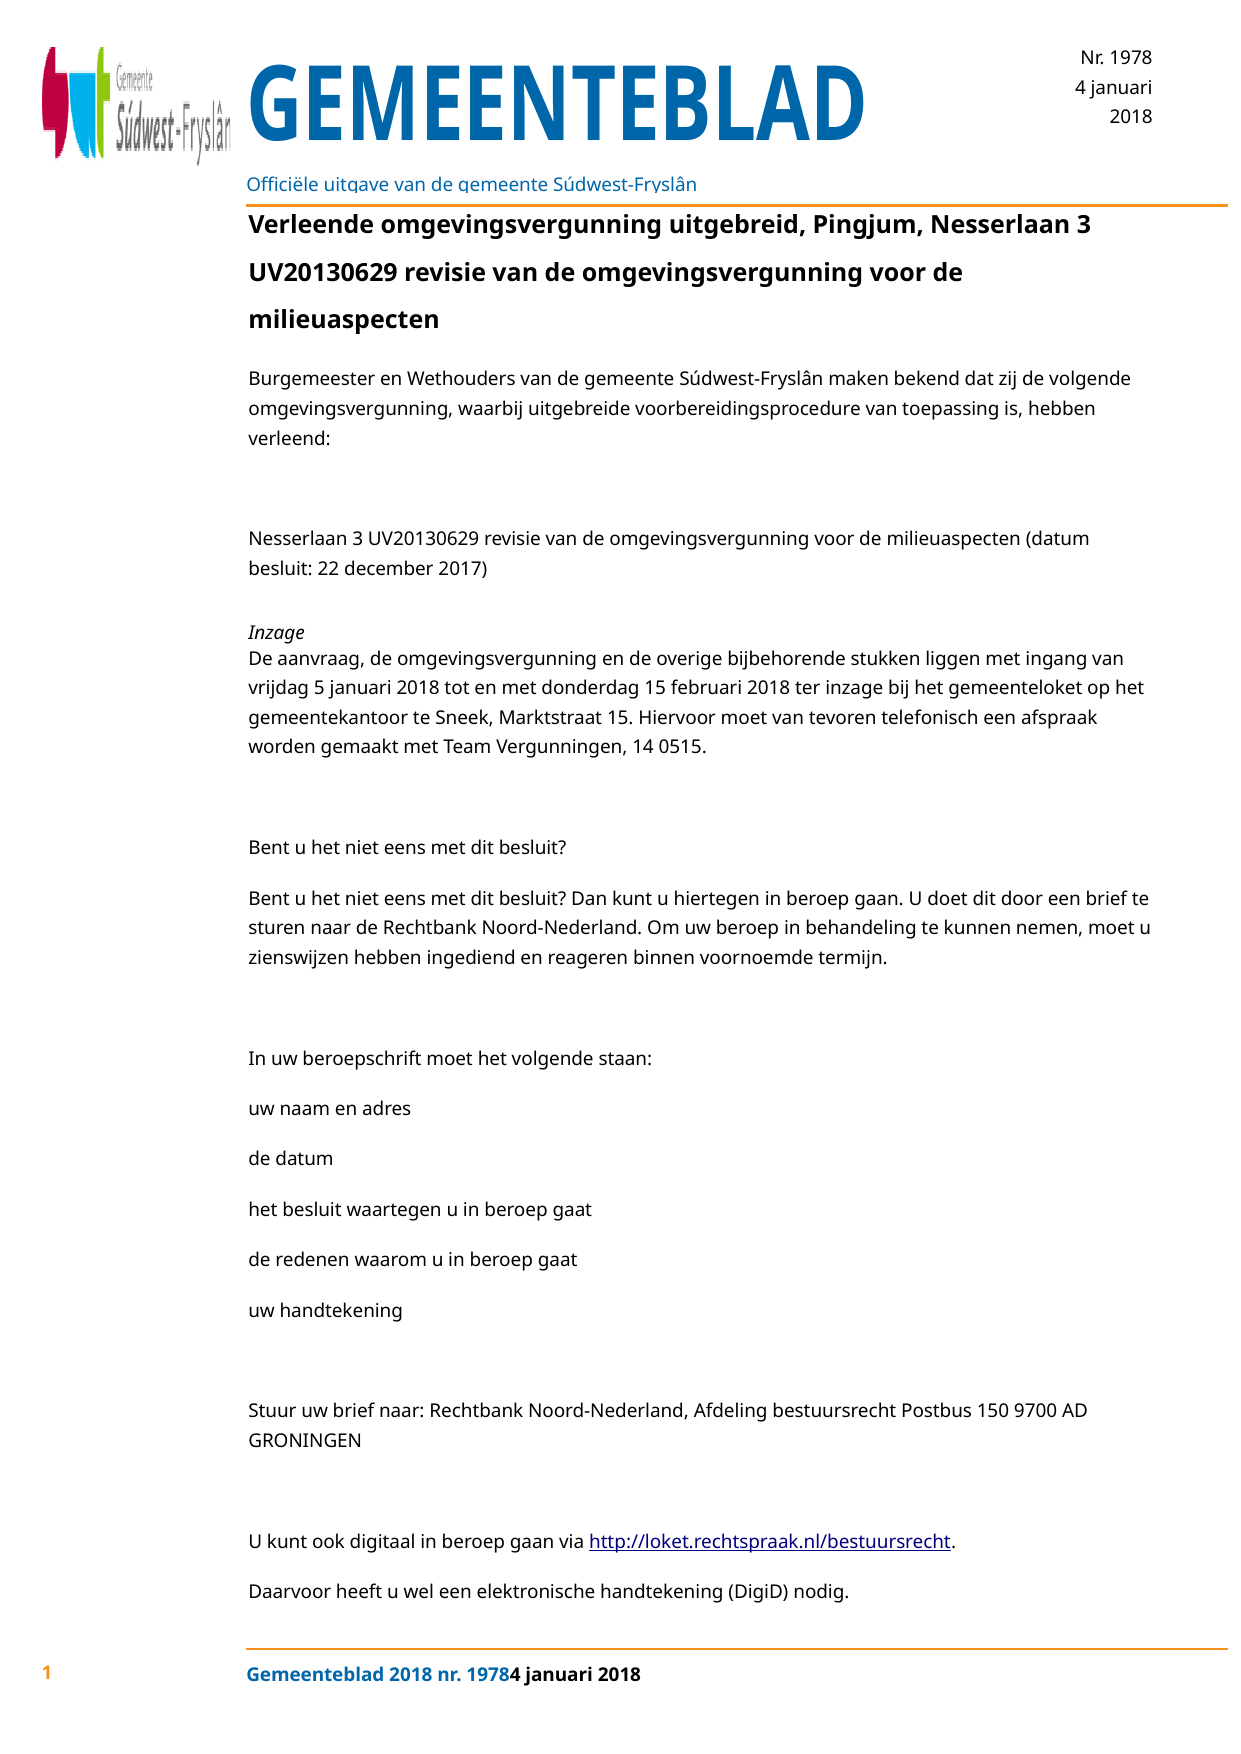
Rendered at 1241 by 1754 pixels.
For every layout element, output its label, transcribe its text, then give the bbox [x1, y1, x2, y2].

text De aanvraag, de omgevingsvergunning en de overige bijbehorende stukken liggen met ingang van vrijdag 5 januari 2018 tot en met donderdag 15 februari 2018 ter inzage bij het gemeenteloket op het gemeentekantoor te Sneek, Marktstraat 15. Hiervoor moet van tevoren telefonisch een afspraak worden gemaakt met Team Vergunningen, 14 0515. [248, 645, 1152, 759]
text uw handtekening [248, 1297, 1152, 1323]
text U kunt ook digitaal in beroep gaan via http://loket.rechtspraak.nl/bestuursrecht. [248, 1528, 1152, 1554]
text Bent u het niet eens met dit besluit? [248, 834, 1152, 860]
text In uw beroepschrift moet het volgende staan: [248, 1045, 1152, 1071]
text de redenen waarom u in beroep gaat [248, 1246, 1152, 1272]
text het besluit waartegen u in beroep gaat [248, 1196, 1152, 1222]
text uw naam en adres [248, 1095, 1152, 1121]
text Nesserlaan 3 UV20130629 revisie van de omgevingsvergunning voor de milieuaspecten (datum besluit: 22 december 2017) [248, 526, 1152, 581]
text Daarvoor heeft u wel een elektronische handtekening (DigiD) nodig. [248, 1578, 1152, 1604]
text Inzage [248, 619, 1152, 645]
text Bent u het niet eens met dit besluit? Dan kunt u hiertegen in beroep gaan. U doet dit door een brief te sturen naar de Rechtbank Noord-Nederland. Om uw beroep in behandeling te kunnen nemen, moet u zienswijzen hebben ingediend en reageren binnen voornoemde termijn. [248, 885, 1152, 970]
text Burgemeester en Wethouders van de gemeente Súdwest-Fryslân maken bekend dat zij de volgende omgevingsvergunning, waarbij uitgebreide voorbereidingsprocedure van toepassing is, hebben verleend: [248, 366, 1152, 450]
text de datum [248, 1146, 1152, 1171]
text Verleende omgevingsvergunning uitgebreid, Pingjum, Nesserlaan 3 UV20130629 revisie van de omgevingsvergunning voor de milieuaspecten [248, 207, 1152, 336]
picture [41, 47, 231, 172]
text Stuur uw brief naar: Rechtbank Noord-Nederland, Afdeling bestuursrecht Postbus 150 9700 AD GRONINGEN [248, 1398, 1152, 1453]
